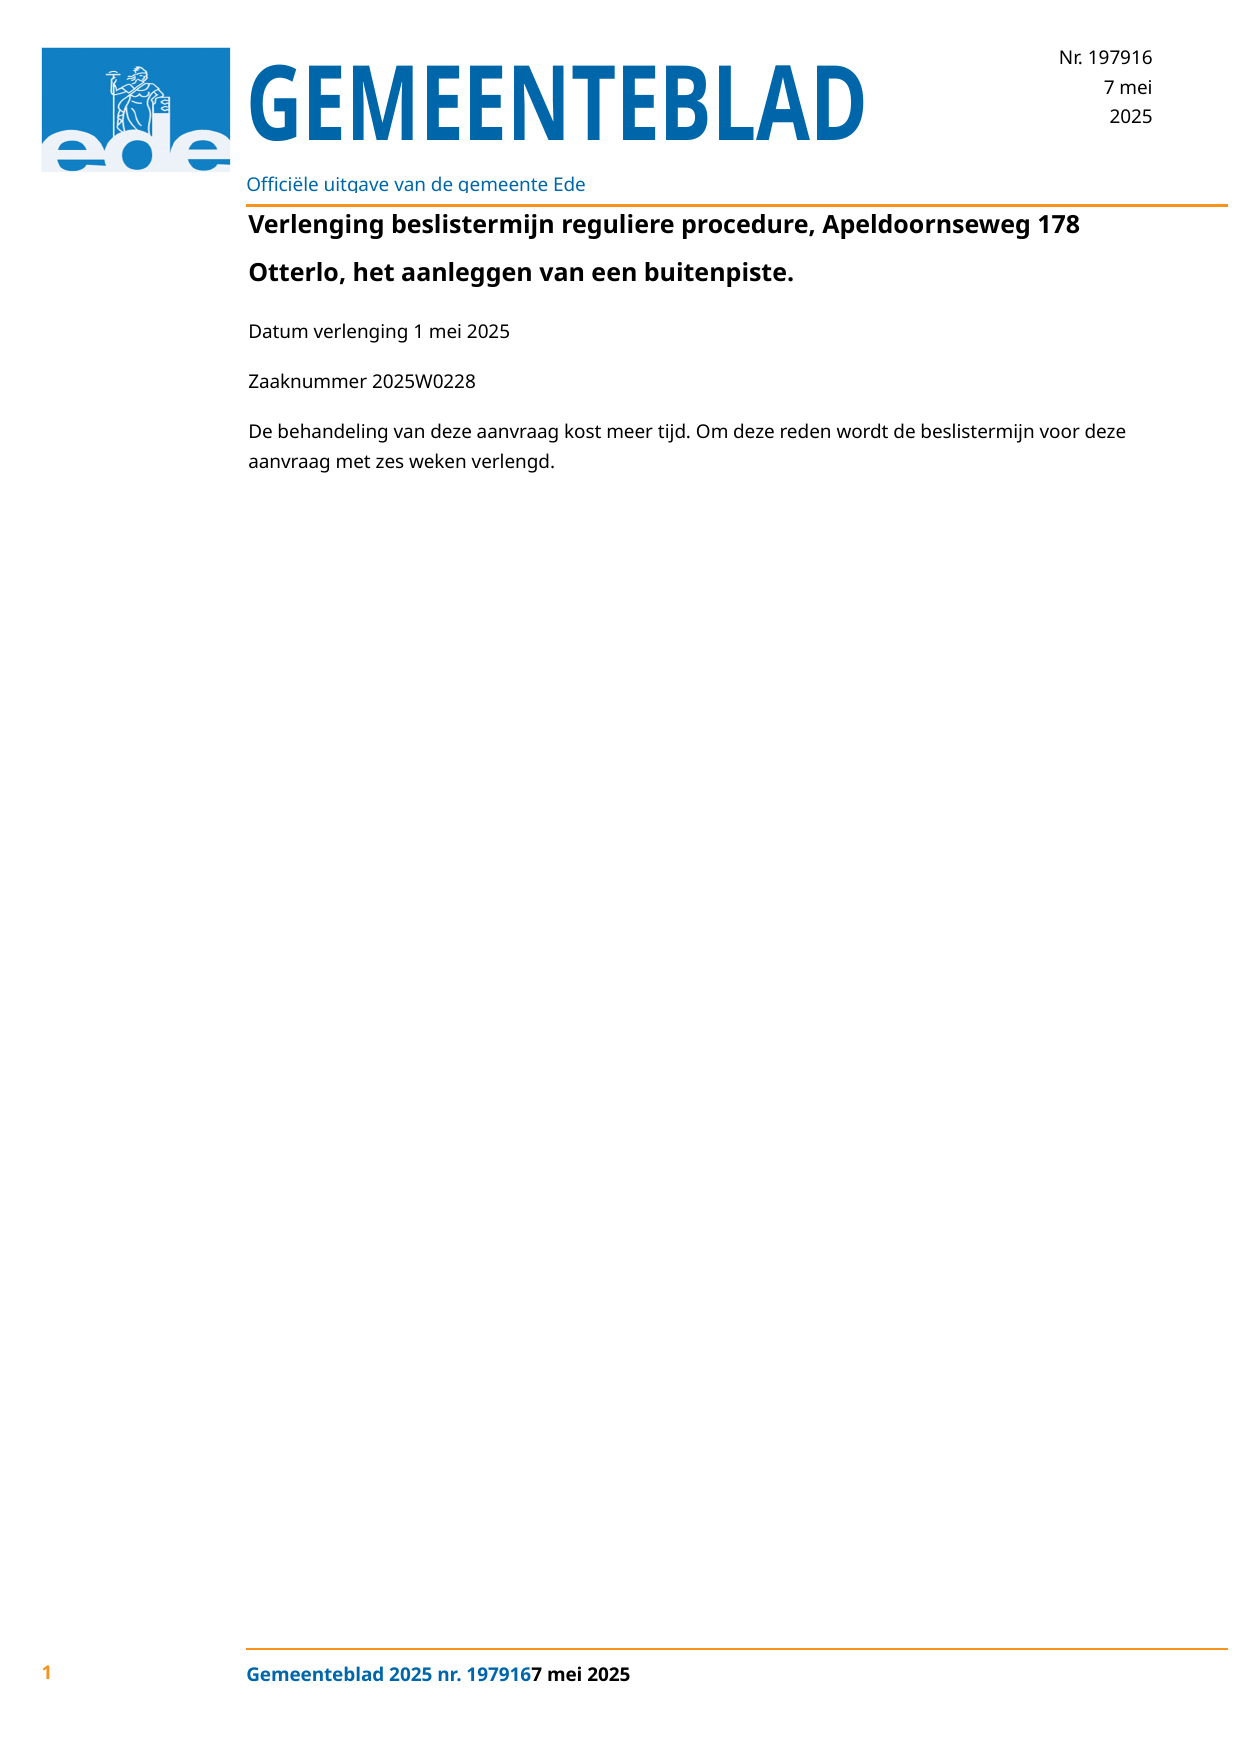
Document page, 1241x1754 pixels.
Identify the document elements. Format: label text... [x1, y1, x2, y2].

picture [41, 47, 231, 172]
text De behandeling van deze aanvraag kost meer tijd. Om deze reden wordt de beslistermijn voor deze aanvraag met zes weken verlengd. [248, 419, 1152, 474]
text Zaaknummer 2025W0228 [248, 368, 1152, 394]
text Datum verlenging 1 mei 2025 [248, 318, 1152, 344]
text Verlenging beslistermijn reguliere procedure, Apeldoornseweg 178 Otterlo, het aanleggen van een buitenpiste. [248, 207, 1152, 288]
